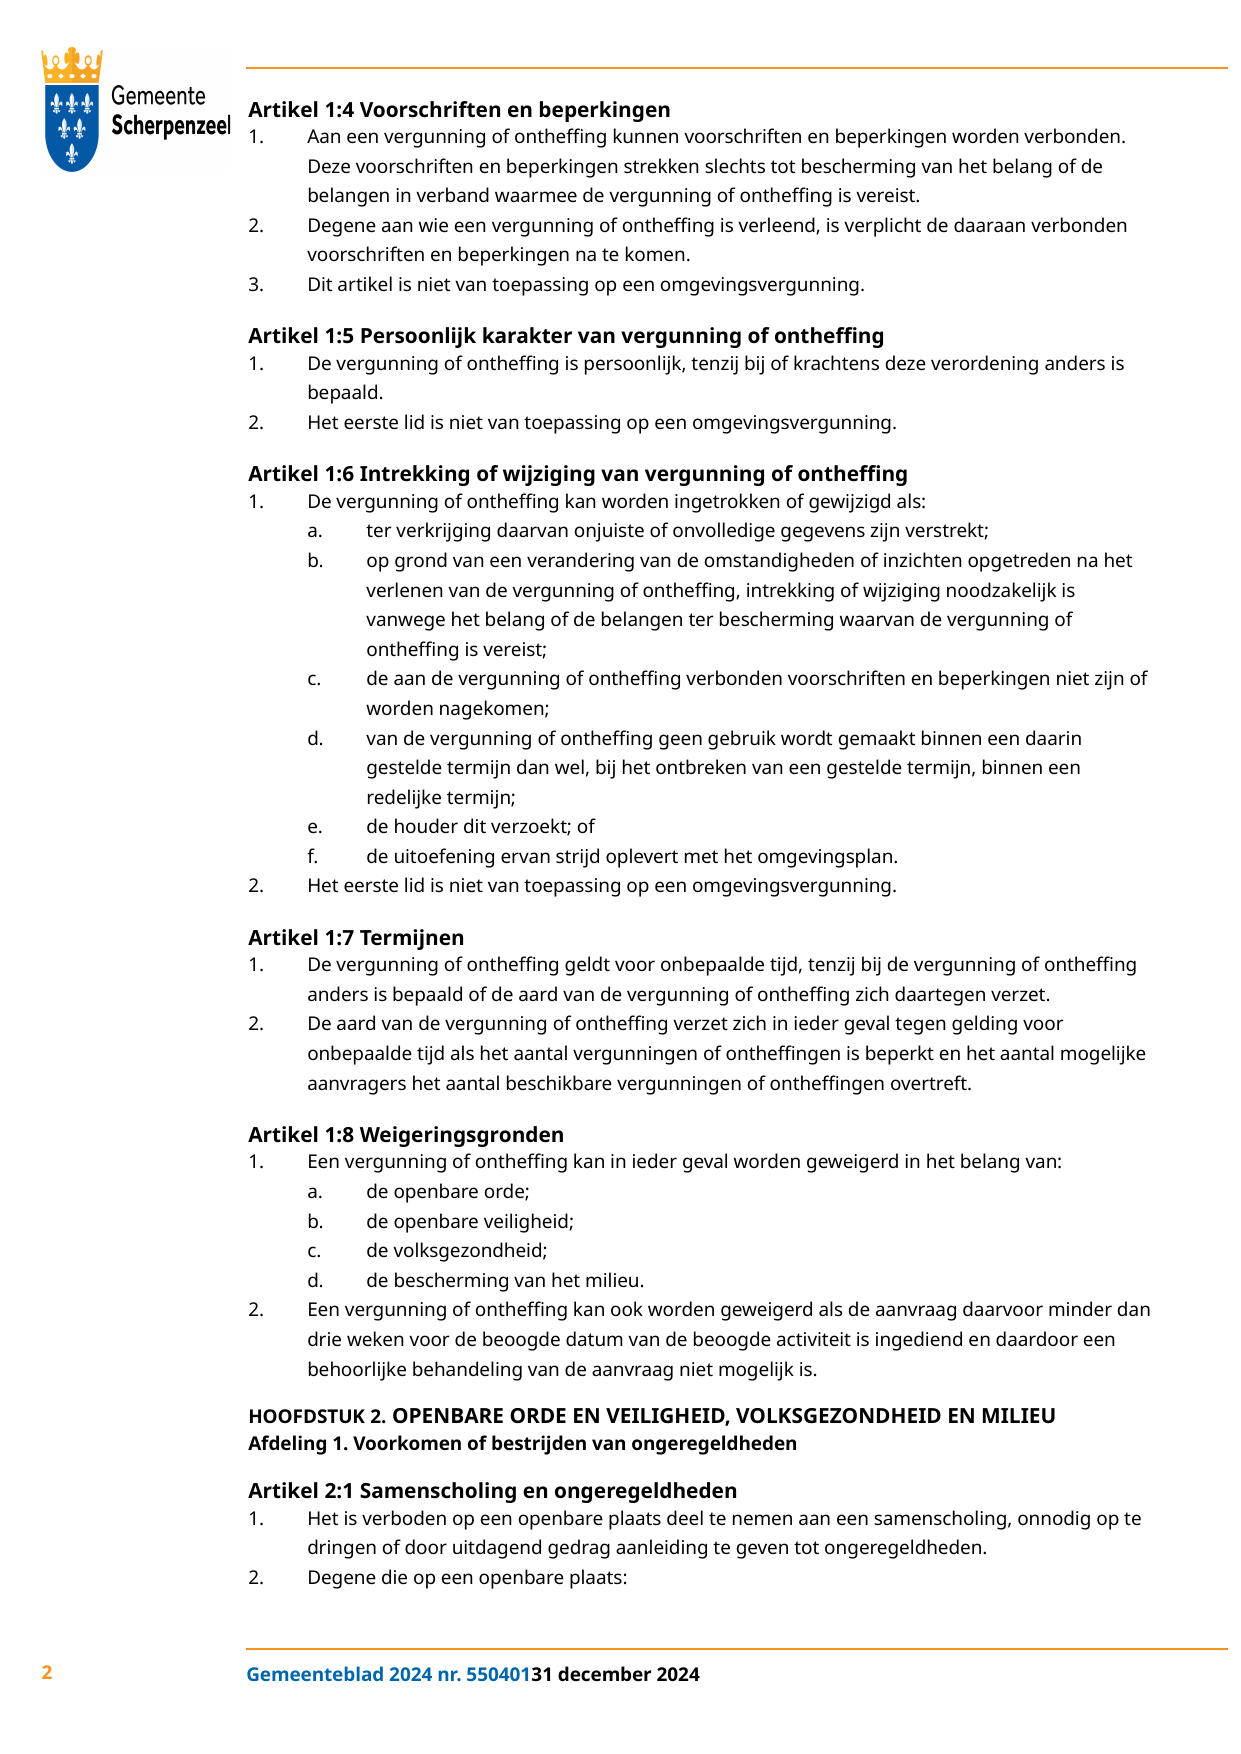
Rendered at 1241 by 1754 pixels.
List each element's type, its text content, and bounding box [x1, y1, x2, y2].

picture [41, 47, 231, 172]
list Een vergunning of ontheffing kan in ieder geval worden geweigerd in het belang van: [248, 1149, 1152, 1174]
list de bescherming van het milieu. [307, 1267, 1152, 1293]
text Afdeling 1. Voorkomen of bestrijden van ongeregeldheden [248, 1430, 1152, 1456]
text Artikel 1:7 Termijnen [248, 923, 1152, 951]
text Artikel 1:4 Voorschriften en beperkingen [248, 95, 1152, 123]
list De vergunning of ontheffing geldt voor onbepaalde tijd, tenzij bij de vergunning of ontheffing anders is bepaald of de aard van de vergunning of ontheffing zich daartegen verzet. [248, 951, 1152, 1007]
text Artikel 1:8 Weigeringsgronden [248, 1120, 1152, 1149]
list de openbare veiligheid; [307, 1208, 1152, 1233]
text Artikel 2:1 Samenscholing en ongeregeldheden [248, 1476, 1152, 1505]
list Een vergunning of ontheffing kan ook worden geweigerd als de aanvraag daarvoor minder dan drie weken voor de beoogde datum van de beoogde activiteit is ingediend en daardoor een behoorlijke behandeling van de aanvraag niet mogelijk is. [248, 1297, 1152, 1381]
list Het eerste lid is niet van toepassing op een omgevingsvergunning. [248, 409, 1152, 435]
list op grond van een verandering van de omstandigheden of inzichten opgetreden na het verlenen van de vergunning of ontheffing, intrekking of wijziging noodzakelijk is vanwege het belang of de belangen ter bescherming waarvan de vergunning of ontheffing is vereist; [307, 547, 1152, 662]
list de openbare orde; [307, 1178, 1152, 1204]
list Degene die op een openbare plaats: [248, 1564, 1152, 1590]
list ter verkrijging daarvan onjuiste of onvolledige gegevens zijn verstrekt; [307, 518, 1152, 543]
list De vergunning of ontheffing kan worden ingetrokken of gewijzigd als: [248, 488, 1152, 514]
list Aan een vergunning of ontheffing kunnen voorschriften en beperkingen worden verbonden. Deze voorschriften en beperkingen strekken slechts tot bescherming van het belang of de belangen in verband waarmee de vergunning of ontheffing is vereist. [248, 123, 1152, 208]
text Artikel 1:6 Intrekking of wijziging van vergunning of ontheffing [248, 459, 1152, 488]
list Dit artikel is niet van toepassing op een omgevingsvergunning. [248, 271, 1152, 297]
list Degene aan wie een vergunning of ontheffing is verleend, is verplicht de daaraan verbonden voorschriften en beperkingen na te komen. [248, 212, 1152, 267]
list van de vergunning of ontheffing geen gebruik wordt gemaakt binnen een daarin gestelde termijn dan wel, bij het ontbreken van een gestelde termijn, binnen een redelijke termijn; [307, 725, 1152, 809]
list de volksgezondheid; [307, 1237, 1152, 1263]
list de aan de vergunning of ontheffing verbonden voorschriften en beperkingen niet zijn of worden nagekomen; [307, 666, 1152, 721]
list de houder dit verzoekt; of [307, 813, 1152, 839]
text Artikel 1:5 Persoonlijk karakter van vergunning of ontheffing [248, 322, 1152, 350]
list De vergunning of ontheffing is persoonlijk, tenzij bij of krachtens deze verordening anders is bepaald. [248, 350, 1152, 405]
list De aard van de vergunning of ontheffing verzet zich in ieder geval tegen gelding voor onbepaalde tijd als het aantal vergunningen of ontheffingen is beperkt en het aantal mogelijke aanvragers het aantal beschikbare vergunningen of ontheffingen overtreft. [248, 1011, 1152, 1096]
list Het eerste lid is niet van toepassing op een omgevingsvergunning. [248, 873, 1152, 898]
list Het is verboden op een openbare plaats deel te nemen aan een samenscholing, onnodig op te dringen of door uitdagend gedrag aanleiding te geven tot ongeregeldheden. [248, 1505, 1152, 1560]
text HOOFDSTUK 2. OPENBARE ORDE EN VEILIGHEID, VOLKSGEZONDHEID EN MILIEU [248, 1401, 1152, 1430]
list de uitoefening ervan strijd oplevert met het omgevingsplan. [307, 843, 1152, 869]
